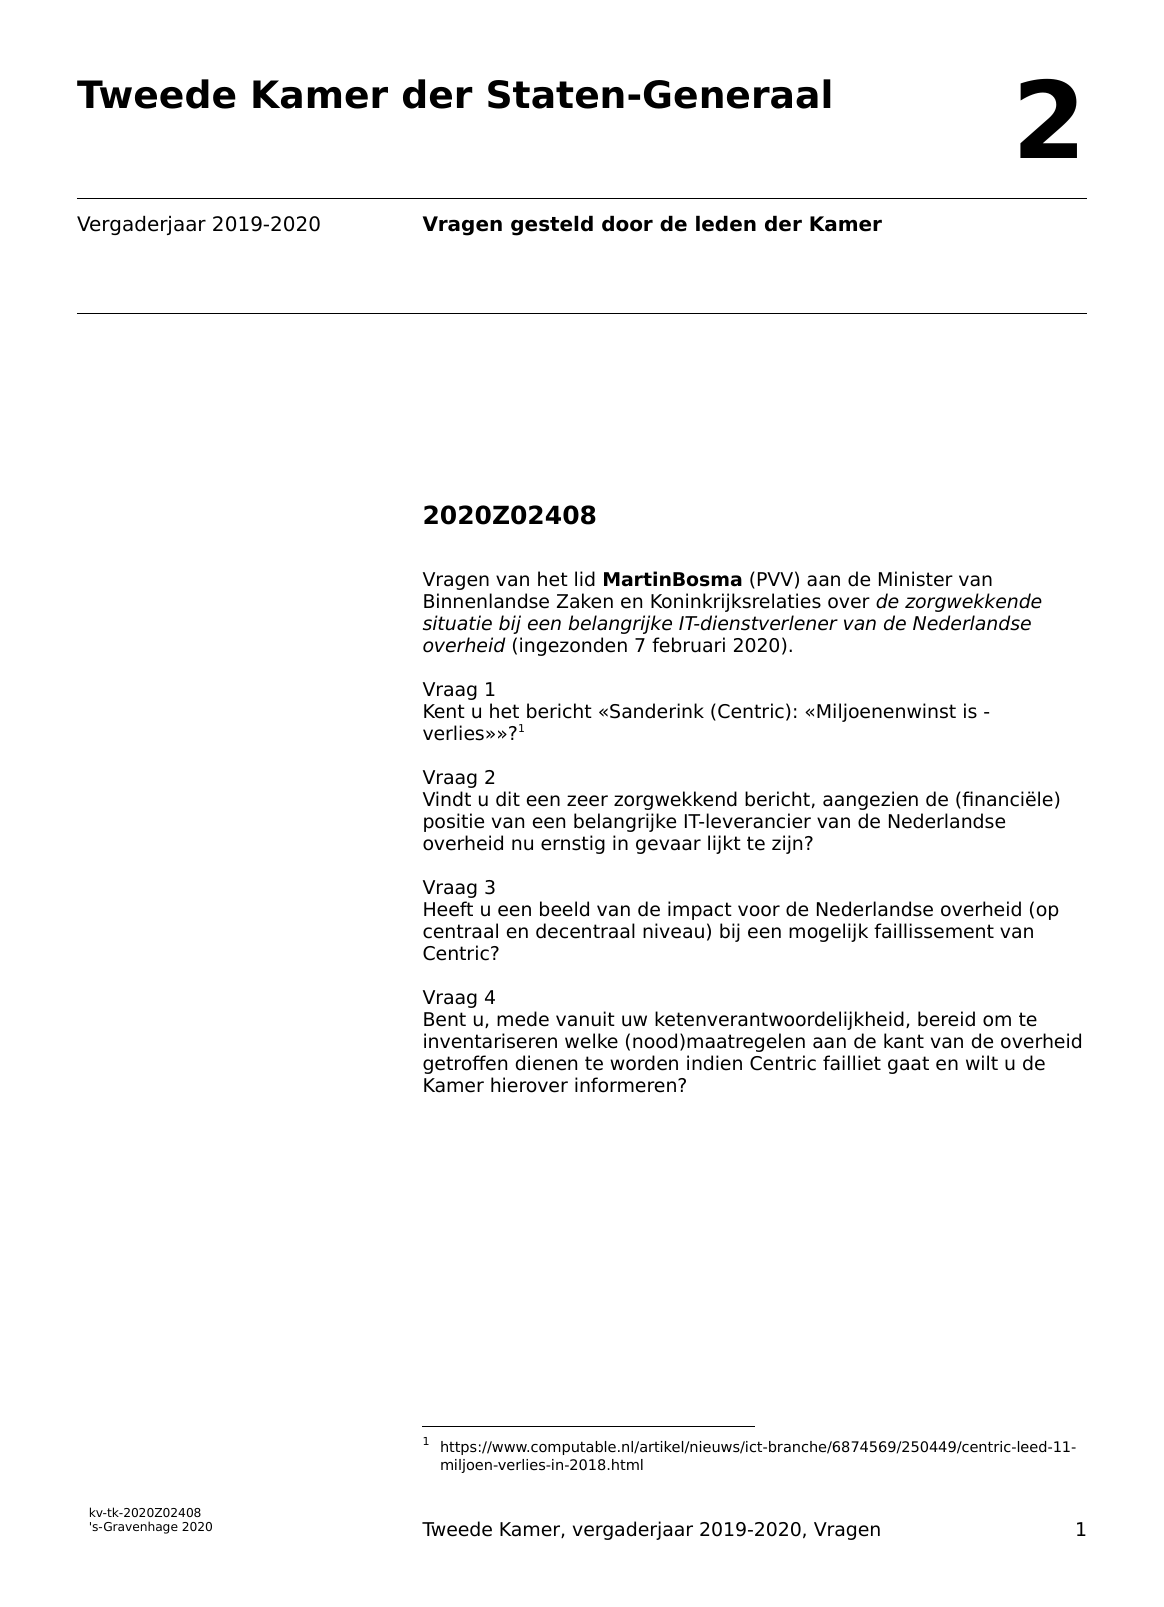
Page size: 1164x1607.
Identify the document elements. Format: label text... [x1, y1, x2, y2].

text Vindt u dit een zeer zorgwekkend bericht, aangezien de (financiële) positie van een belangrijke IT-leverancier van de Nederlandse overheid nu ernstig in gevaar lijkt te zijn? [422, 789, 1087, 855]
text Vragen van het lid MartinBosma (PVV) aan de Minister van Binnenlandse Zaken en Koninkrijksrelaties over de zorgwekkende situatie bij een belangrijke IT-dienstverlener van de Nederlandse overheid (ingezonden 7 februari 2020). [422, 569, 1087, 657]
text 2020Z02408 [422, 501, 1087, 531]
text Bent u, mede vanuit uw ketenverantwoordelijkheid, bereid om te inventariseren welke (nood)maatregelen aan de kant van de overheid getroffen dienen te worden indien Centric failliet gaat en wilt u de Kamer hierover informeren? [422, 1009, 1087, 1097]
text Vraag 2 [422, 767, 1087, 789]
table_header 2 [886, 59, 1087, 198]
table_cell Vragen gesteld door de leden der Kamer [422, 199, 1087, 313]
text Heeft u een beeld van de impact voor de Nederlandse overheid (op centraal en decentraal niveau) bij een mogelijk faillissement van Centric? [422, 899, 1087, 965]
text kv-tk-2020Z02408 [88, 1506, 323, 1520]
text Vraag 4 [422, 987, 1087, 1009]
text https://www.computable.nl/artikel/nieuws/ict-branche/6874569/250449/centric-leed-11-miljoen-verlies-in-2018.html [422, 1435, 1087, 1474]
text 's-Gravenhage 2020 [88, 1520, 323, 1534]
text Vraag 3 [422, 877, 1087, 899]
text Kent u het bericht «Sanderink (Centric): «Miljoenenwinst is -verlies»»? [422, 701, 1087, 745]
table_header Tweede Kamer der Staten-Generaal [77, 59, 886, 198]
text Vraag 1 [422, 679, 1087, 701]
table_cell Vergaderjaar 2019-2020 [77, 199, 422, 313]
